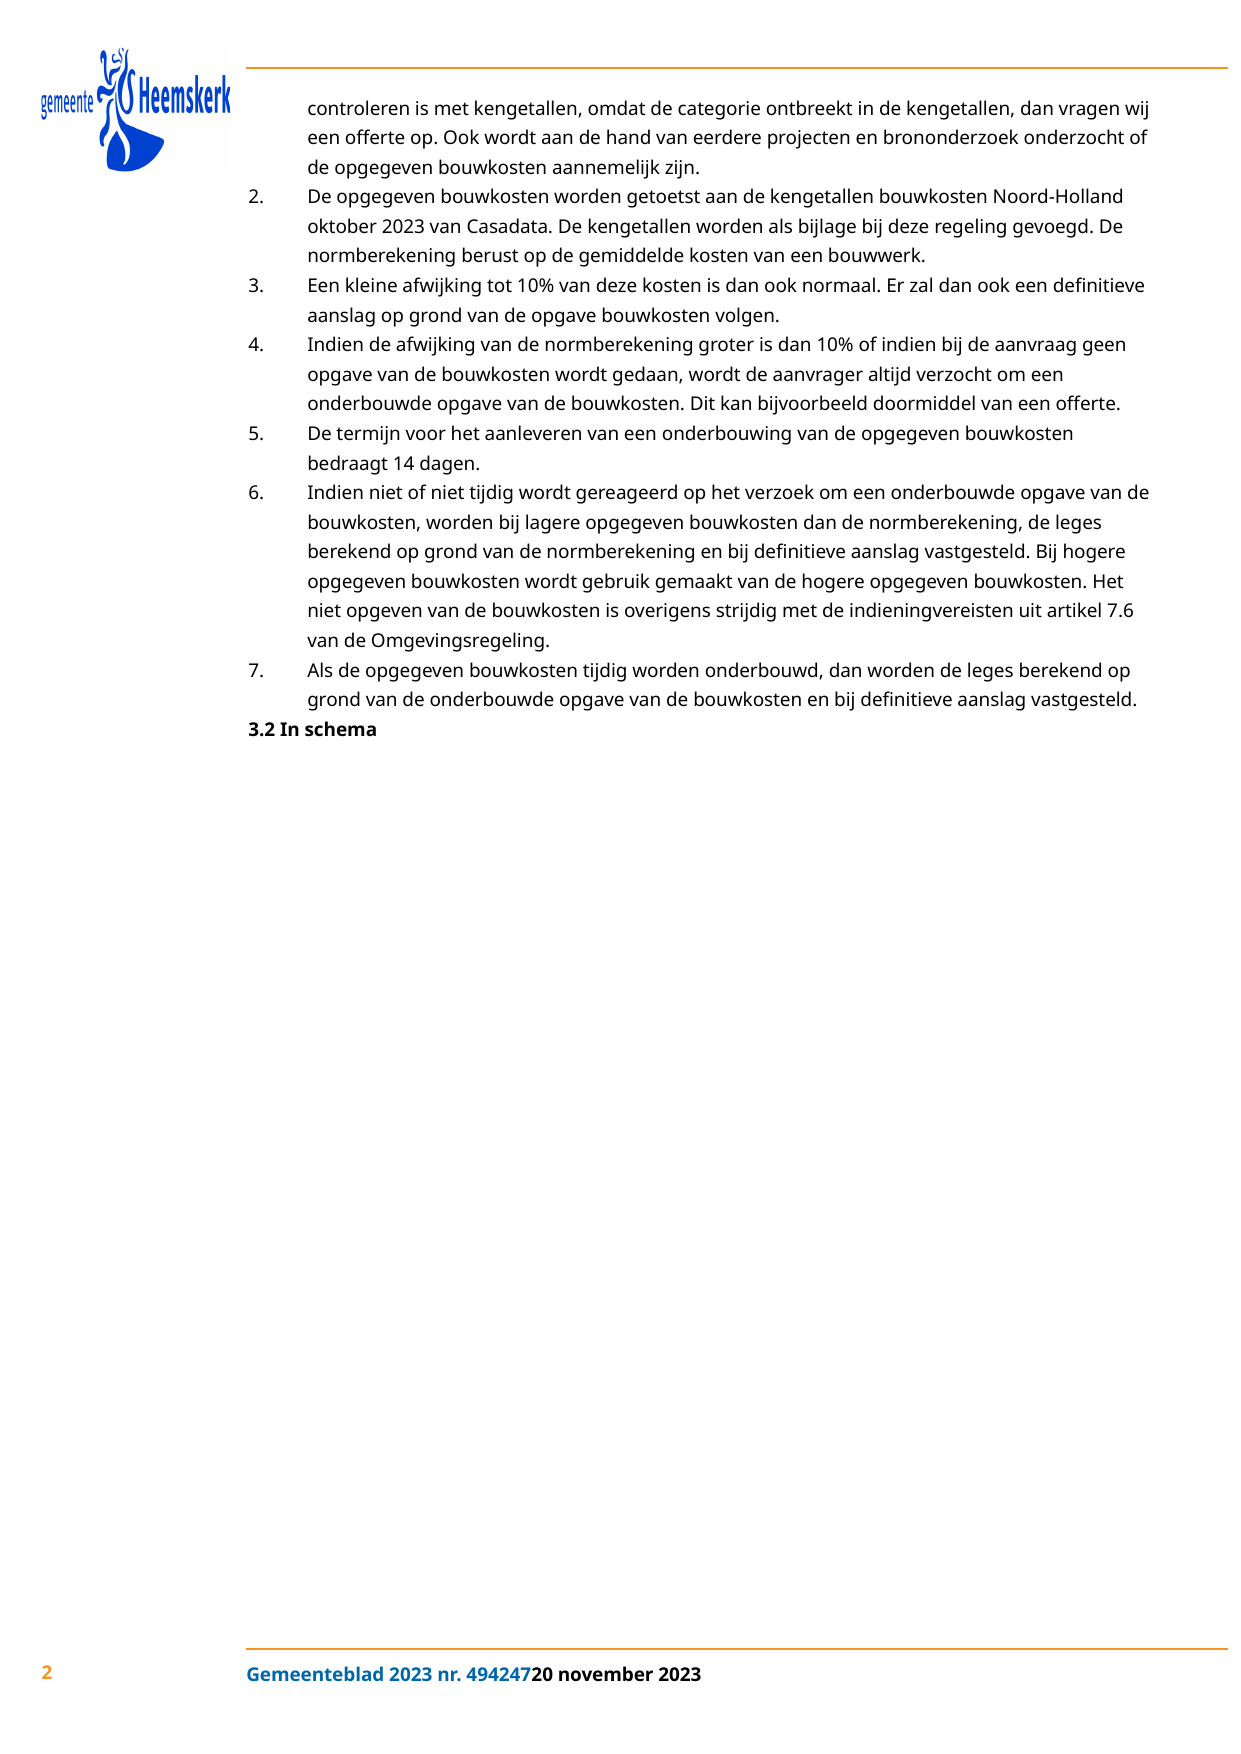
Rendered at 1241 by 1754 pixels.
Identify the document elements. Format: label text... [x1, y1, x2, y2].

list Als de opgegeven bouwkosten tijdig worden onderbouwd, dan worden de leges berekend op grond van de onderbouwde opgave van de bouwkosten en bij definitieve aanslag vastgesteld. [248, 657, 1152, 712]
picture [41, 47, 231, 172]
list Indien niet of niet tijdig wordt gereageerd op het verzoek om een onderbouwde opgave van de bouwkosten, worden bij lagere opgegeven bouwkosten dan de normberekening, de leges berekend op grond van de normberekening en bij definitieve aanslag vastgesteld. Bij hogere opgegeven bouwkosten wordt gebruik gemaakt van de hogere opgegeven bouwkosten. Het niet opgeven van de bouwkosten is overigens strijdig met de indieningvereisten uit artikel 7.6 van de Omgevingsregeling. [248, 479, 1152, 653]
list De termijn voor het aanleveren van een onderbouwing van de opgegeven bouwkosten bedraagt 14 dagen. [248, 420, 1152, 476]
list De opgegeven bouwkosten worden getoetst aan de kengetallen bouwkosten Noord-Holland oktober 2023 van Casadata. De kengetallen worden als bijlage bij deze regeling gevoegd. De normberekening berust op de gemiddelde kosten van een bouwwerk. [248, 183, 1152, 268]
list controleren is met kengetallen, omdat de categorie ontbreekt in de kengetallen, dan vragen wij een offerte op. Ook wordt aan de hand van eerdere projecten en brononderzoek onderzocht of de opgegeven bouwkosten aannemelijk zijn. [248, 95, 1152, 180]
text 3.2 In schema [248, 716, 1152, 742]
list Een kleine afwijking tot 10% van deze kosten is dan ook normaal. Er zal dan ook een definitieve aanslag op grond van de opgave bouwkosten volgen. [248, 272, 1152, 328]
list Indien de afwijking van de normberekening groter is dan 10% of indien bij de aanvraag geen opgave van de bouwkosten wordt gedaan, wordt de aanvrager altijd verzocht om een onderbouwde opgave van de bouwkosten. Dit kan bijvoorbeeld doormiddel van een offerte. [248, 331, 1152, 416]
